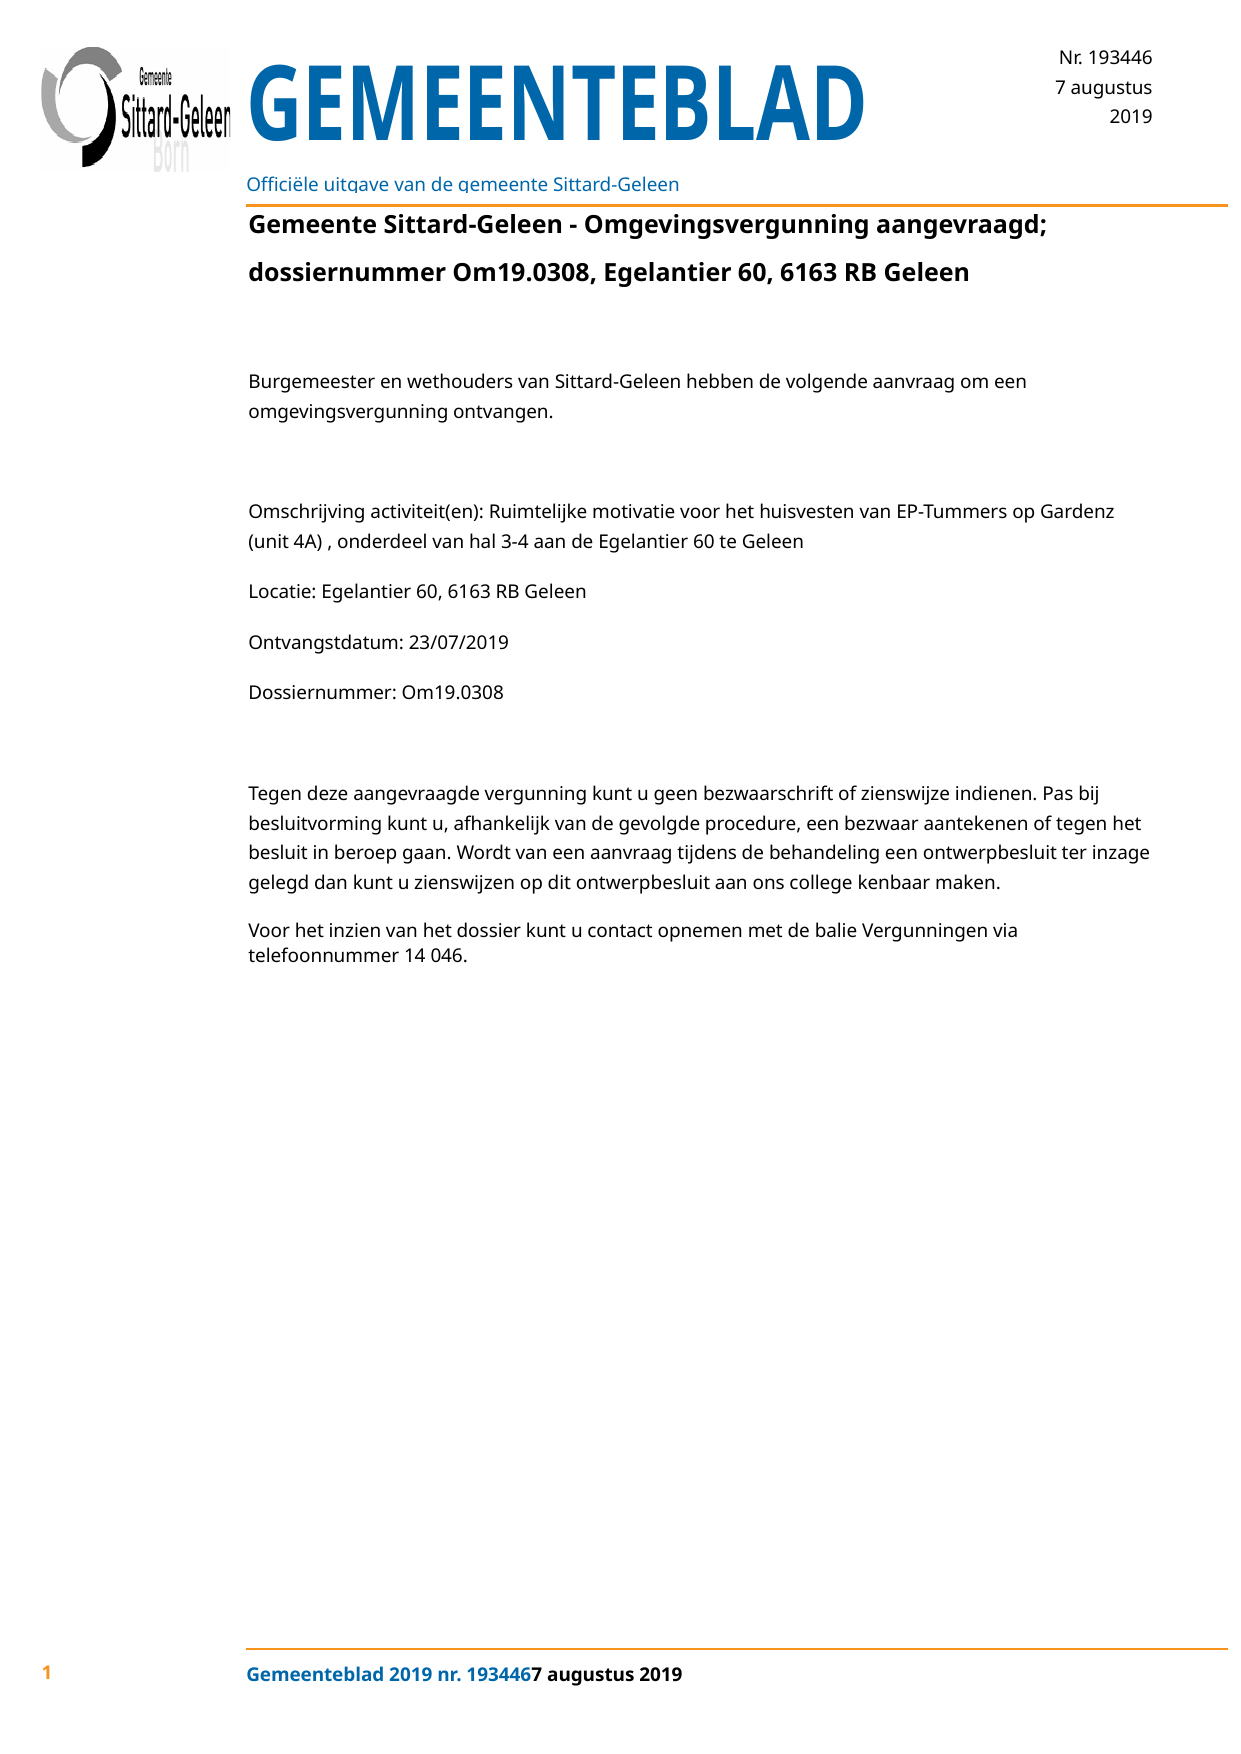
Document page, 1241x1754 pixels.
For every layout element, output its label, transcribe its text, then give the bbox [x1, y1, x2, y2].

text Burgemeester en wethouders van Sittard-Geleen hebben de volgende aanvraag om een omgevingsvergunning ontvangen. [248, 368, 1152, 424]
text Omschrijving activiteit(en): Ruimtelijke motivatie voor het huisvesten van EP-Tummers op Gardenz (unit 4A) , onderdeel van hal 3-4 aan de Egelantier 60 te Geleen [248, 499, 1152, 554]
text Locatie: Egelantier 60, 6163 RB Geleen [248, 579, 1152, 604]
picture [41, 47, 231, 172]
text Dossiernummer: Om19.0308 [248, 679, 1152, 705]
text Gemeente Sittard-Geleen - Omgevingsvergunning aangevraagd; dossiernummer Om19.0308, Egelantier 60, 6163 RB Geleen [248, 207, 1152, 288]
text Voor het inzien van het dossier kunt u contact opnemen met de balie Vergunningen via telefoonnummer 14 046. [248, 917, 1152, 968]
text Ontvangstdatum: 23/07/2019 [248, 629, 1152, 655]
text Tegen deze aangevraagde vergunning kunt u geen bezwaarschrift of zienswijze indienen. Pas bij besluitvorming kunt u, afhankelijk van de gevolgde procedure, een bezwaar aantekenen of tegen het besluit in beroep gaan. Wordt van een aanvraag tijdens de behandeling een ontwerpbesluit ter inzage gelegd dan kunt u zienswijzen op dit ontwerpbesluit aan ons college kenbaar maken. [248, 780, 1152, 895]
